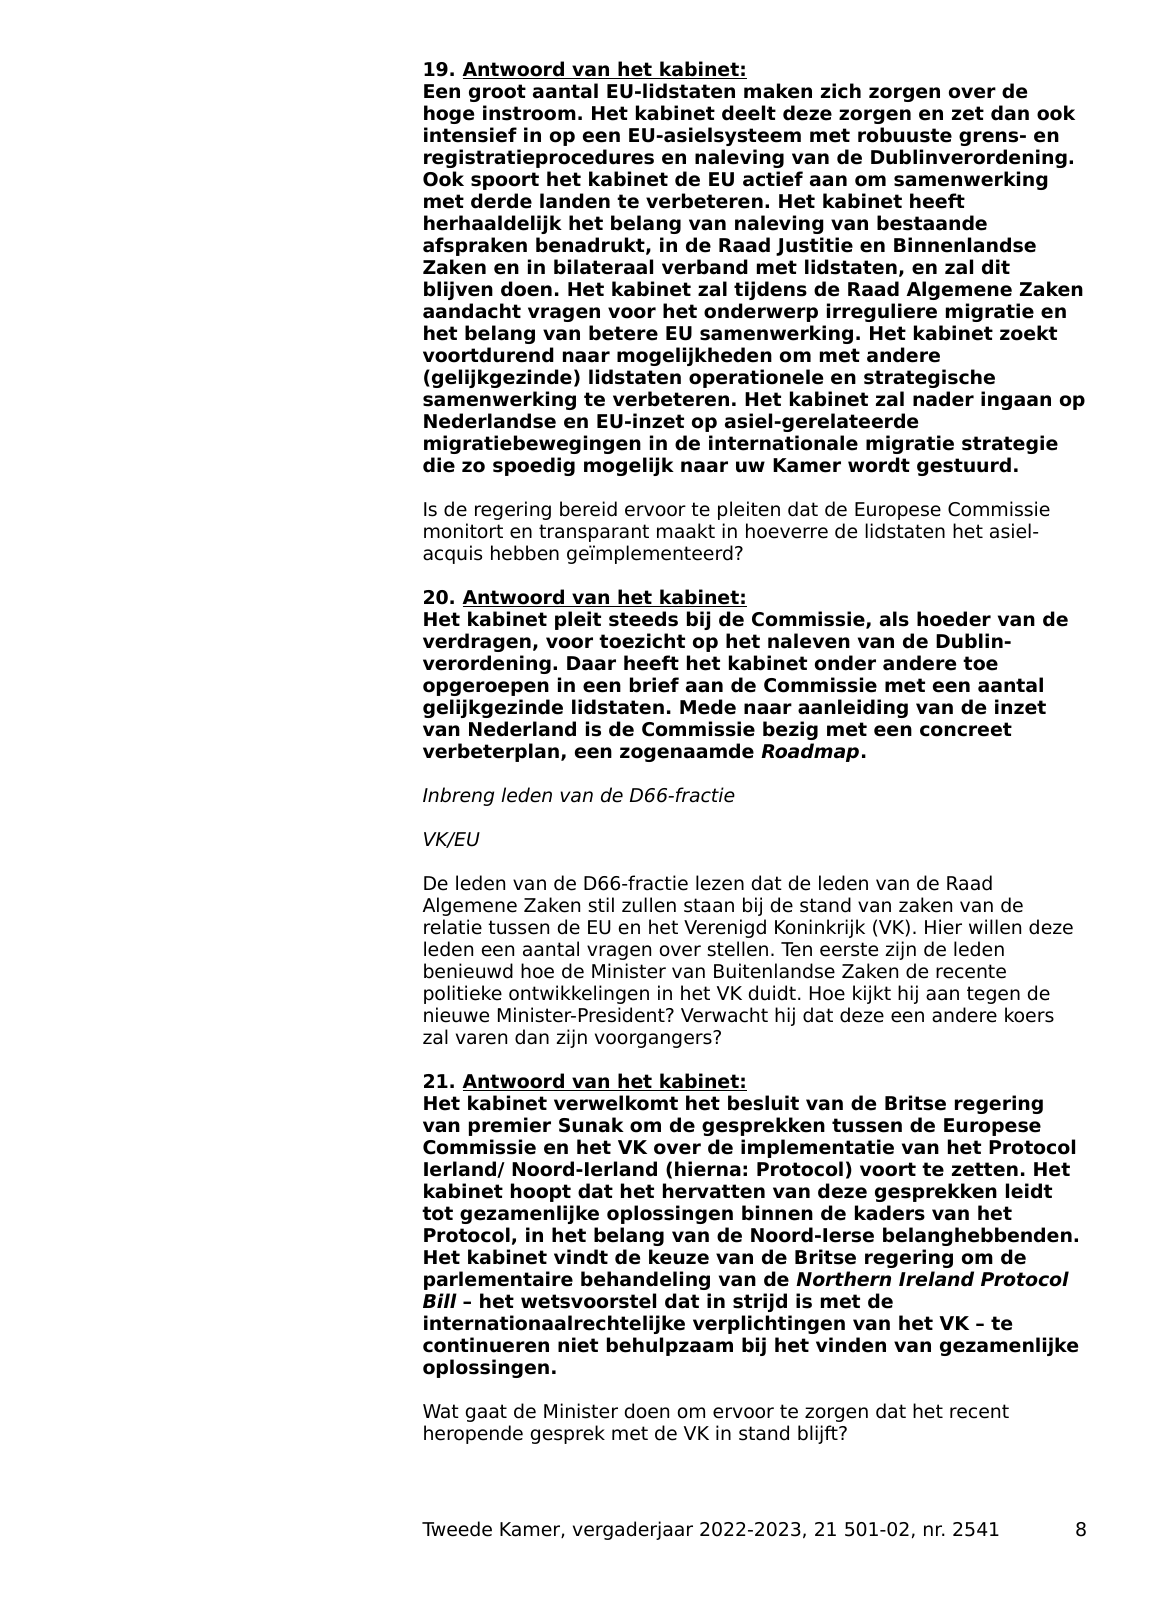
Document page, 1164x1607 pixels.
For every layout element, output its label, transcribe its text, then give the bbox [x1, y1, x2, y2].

text Een groot aantal EU-lidstaten maken zich zorgen over de hoge instroom. Het kabinet deelt deze zorgen en zet dan ook intensief in op een EU-asielsysteem met robuuste grens- en registratieprocedures en naleving van de Dublinverordening. Ook spoort het kabinet de EU actief aan om samenwerking met derde landen te verbeteren. Het kabinet heeft herhaaldelijk het belang van naleving van bestaande afspraken benadrukt, in de Raad Justitie en Binnenlandse Zaken en in bilateraal verband met lidstaten, en zal dit blijven doen. Het kabinet zal tijdens de Raad Algemene Zaken aandacht vragen voor het onderwerp irreguliere migratie en het belang van betere EU samenwerking. Het kabinet zoekt voortdurend naar mogelijkheden om met andere (gelijkgezinde) lidstaten operationele en strategische samenwerking te verbeteren. Het kabinet zal nader ingaan op Nederlandse en EU-inzet op asiel-gerelateerde migratiebewegingen in de internationale migratie strategie die zo spoedig mogelijk naar uw Kamer wordt gestuurd. [422, 81, 1087, 477]
text Is de regering bereid ervoor te pleiten dat de Europese Commissie monitort en transparant maakt in hoeverre de lidstaten het asiel-acquis hebben geïmplementeerd? [422, 499, 1087, 565]
text 20. Antwoord van het kabinet: [422, 587, 1087, 609]
text 21. Antwoord van het kabinet: [422, 1071, 1087, 1093]
subtitle VK/EU [422, 829, 1087, 851]
text Het kabinet pleit steeds bij de Commissie, als hoeder van de verdragen, voor toezicht op het naleven van de Dublin-verordening. Daar heeft het kabinet onder andere toe opgeroepen in een brief aan de Commissie met een aantal gelijkgezinde lidstaten. Mede naar aanleiding van de inzet van Nederland is de Commissie bezig met een concreet verbeterplan, een zogenaamde Roadmap. [422, 609, 1087, 763]
text 19. Antwoord van het kabinet: [422, 59, 1087, 81]
text Het kabinet verwelkomt het besluit van de Britse regering van premier Sunak om de gesprekken tussen de Europese Commissie en het VK over de implementatie van het Protocol Ierland/ Noord-Ierland (hierna: Protocol) voort te zetten. Het kabinet hoopt dat het hervatten van deze gesprekken leidt tot gezamenlijke oplossingen binnen de kaders van het Protocol, in het belang van de Noord-Ierse belanghebbenden. Het kabinet vindt de keuze van de Britse regering om de parlementaire behandeling van de Northern Ireland Protocol Bill – het wetsvoorstel dat in strijd is met de internationaalrechtelijke verplichtingen van het VK – te continueren niet behulpzaam bij het vinden van gezamenlijke oplossingen. [422, 1093, 1087, 1379]
text Wat gaat de Minister doen om ervoor te zorgen dat het recent heropende gesprek met de VK in stand blijft? [422, 1401, 1087, 1445]
subtitle Inbreng leden van de D66-fractie [422, 785, 1087, 807]
text De leden van de D66-fractie lezen dat de leden van de Raad Algemene Zaken stil zullen staan bij de stand van zaken van de relatie tussen de EU en het Verenigd Koninkrijk (VK). Hier willen deze leden een aantal vragen over stellen. Ten eerste zijn de leden benieuwd hoe de Minister van Buitenlandse Zaken de recente politieke ontwikkelingen in het VK duidt. Hoe kijkt hij aan tegen de nieuwe Minister-President? Verwacht hij dat deze een andere koers zal varen dan zijn voorgangers? [422, 873, 1087, 1049]
